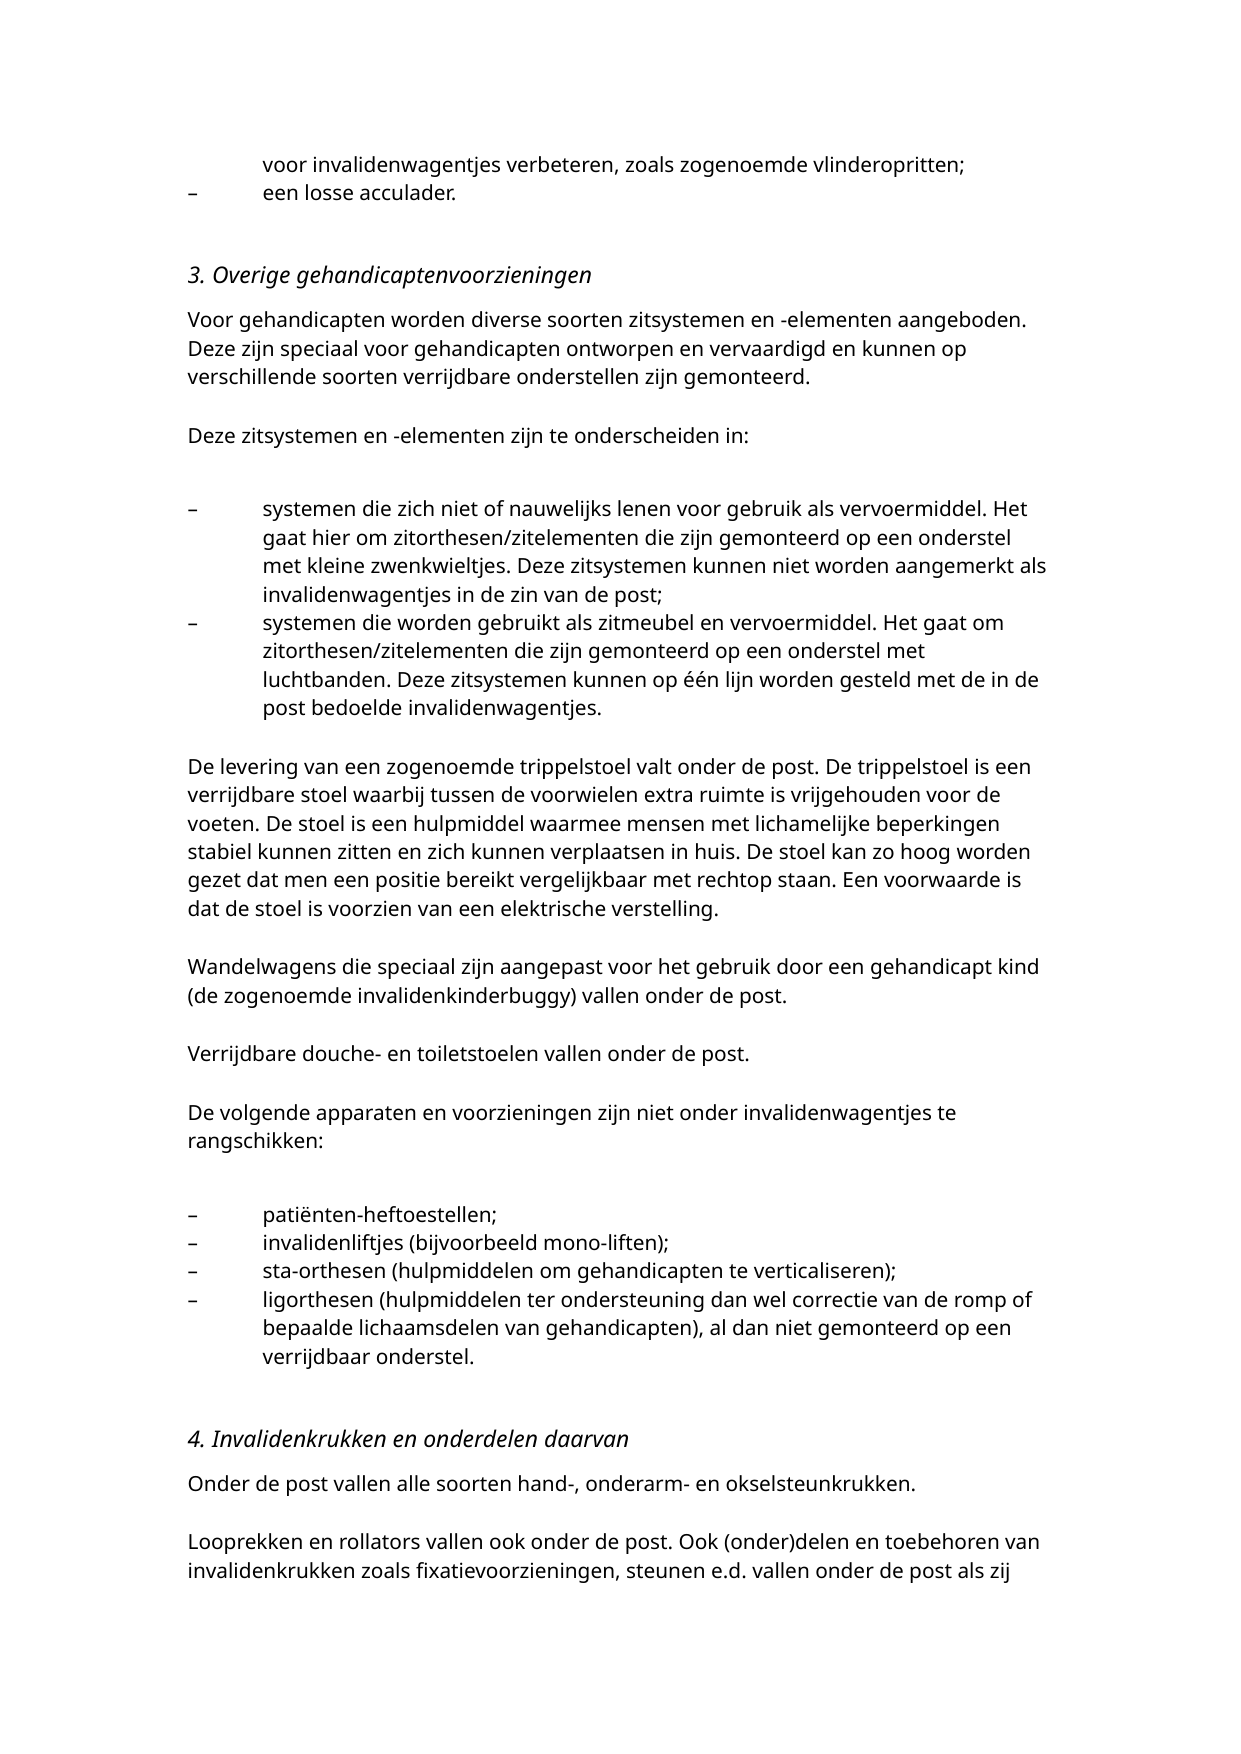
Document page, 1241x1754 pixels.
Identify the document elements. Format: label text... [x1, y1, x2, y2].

list een losse acculader. [187, 178, 1053, 207]
text Voor gehandicapten worden diverse soorten zitsystemen en -elementen aangeboden. Deze zijn speciaal voor gehandicapten ontworpen en vervaardigd en kunnen op verschillende soorten verrijdbare onderstellen zijn gemonteerd. [187, 306, 1053, 391]
list ligorthesen (hulpmiddelen ter ondersteuning dan wel correctie van de romp of bepaalde lichaamsdelen van gehandicapten), al dan niet gemonteerd op een verrijdbaar onderstel. [187, 1285, 1053, 1370]
list systemen die zich niet of nauwelijks lenen voor gebruik als vervoermiddel. Het gaat hier om zitorthesen/zitelementen die zijn gemonteerd op een onderstel met kleine zwenkwieltjes. Deze zitsystemen kunnen niet worden aangemerkt als invalidenwagentjes in de zin van de post; [187, 494, 1053, 608]
text Verrijdbare douche- en toiletstoelen vallen onder de post. [187, 1039, 1053, 1068]
text De volgende apparaten en voorzieningen zijn niet onder invalidenwagentjes te rangschikken: [187, 1098, 1053, 1155]
list systemen die worden gebruikt als zitmeubel en vervoermiddel. Het gaat om zitorthesen/zitelementen die zijn gemonteerd op een onderstel met luchtbanden. Deze zitsystemen kunnen op één lijn worden gesteld met de in de post bedoelde invalidenwagentjes. [187, 608, 1053, 722]
text Looprekken en rollators vallen ook onder de post. Ook (onder)delen en toebehoren van invalidenkrukken zoals fixatievoorzieningen, steunen e.d. vallen onder de post als zij [187, 1527, 1053, 1584]
list sta-orthesen (hulpmiddelen om gehandicapten te verticaliseren); [187, 1257, 1053, 1285]
list voor invalidenwagentjes verbeteren, zoals zogenoemde vlinderopritten; [187, 150, 1053, 178]
subtitle 3. Overige gehandicaptenvoorzieningen [187, 259, 1053, 291]
text Deze zitsystemen en -elementen zijn te onderscheiden in: [187, 421, 1053, 449]
text Wandelwagens die speciaal zijn aangepast voor het gebruik door een gehandicapt kind (de zogenoemde invalidenkinderbuggy) vallen onder de post. [187, 952, 1053, 1009]
text De levering van een zogenoemde trippelstoel valt onder de post. De trippelstoel is een verrijdbare stoel waarbij tussen de voorwielen extra ruimte is vrijgehouden voor de voeten. De stoel is een hulpmiddel waarmee mensen met lichamelijke beperkingen stabiel kunnen zitten en zich kunnen verplaatsen in huis. De stoel kan zo hoog worden gezet dat men een positie bereikt vergelijkbaar met rechtop staan. Een voorwaarde is dat de stoel is voorzien van een elektrische verstelling. [187, 752, 1053, 922]
list invalidenliftjes (bijvoorbeeld mono-liften); [187, 1228, 1053, 1257]
text Onder de post vallen alle soorten hand-, onderarm- en okselsteunkrukken. [187, 1469, 1053, 1497]
list patiënten-heftoestellen; [187, 1200, 1053, 1228]
subtitle 4. Invalidenkrukken en onderdelen daarvan [187, 1423, 1053, 1454]
